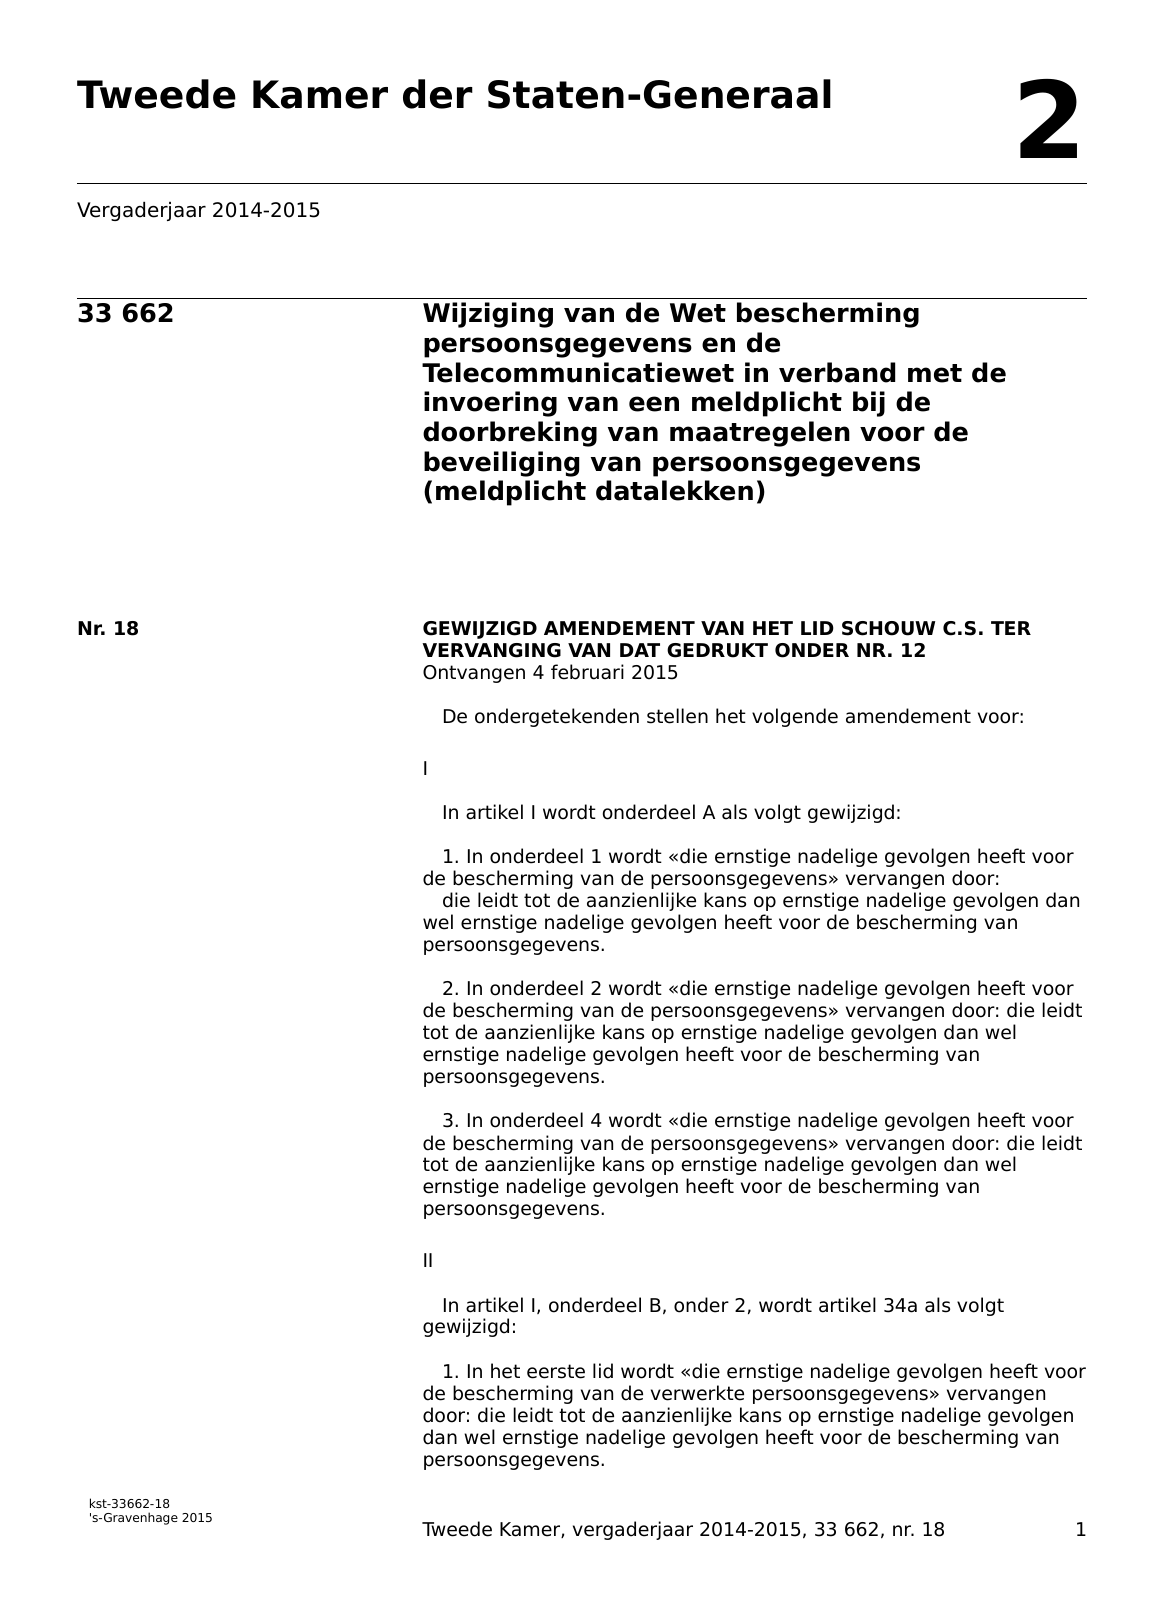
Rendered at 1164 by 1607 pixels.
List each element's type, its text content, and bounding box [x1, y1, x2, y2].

text 2. In onderdeel 2 wordt «die ernstige nadelige gevolgen heeft voor de bescherming van de persoonsgegevens» vervangen door: die leidt tot de aanzienlijke kans op ernstige nadelige gevolgen dan wel ernstige nadelige gevolgen heeft voor de bescherming van persoonsgegevens. [422, 978, 1087, 1088]
table_header 2 [886, 59, 1087, 183]
text 's-Gravenhage 2015 [88, 1511, 323, 1525]
text 1. In het eerste lid wordt «die ernstige nadelige gevolgen heeft voor de bescherming van de verwerkte persoonsgegevens» vervangen door: die leidt tot de aanzienlijke kans op ernstige nadelige gevolgen dan wel ernstige nadelige gevolgen heeft voor de bescherming van persoonsgegevens. [422, 1361, 1087, 1471]
text De ondergetekenden stellen het volgende amendement voor: [422, 706, 1087, 728]
text 1. In onderdeel 1 wordt «die ernstige nadelige gevolgen heeft voor de bescherming van de persoonsgegevens» vervangen door: [422, 846, 1087, 890]
subtitle 33 662 Wijziging van de Wet bescherming persoonsgegevens en de Telecommunicatiewet in verband met de invoering van een meldplicht bij de doorbreking van maatregelen voor de beveiliging van persoonsgegevens (meldplicht datalekken) [77, 299, 1087, 507]
text In artikel I, onderdeel B, onder 2, wordt artikel 34a als volgt gewijzigd: [422, 1294, 1087, 1338]
text die leidt tot de aanzienlijke kans op ernstige nadelige gevolgen dan wel ernstige nadelige gevolgen heeft voor de bescherming van persoonsgegevens. [422, 890, 1087, 956]
table_cell Vergaderjaar 2014-2015 [77, 184, 1087, 298]
text kst-33662-18 [88, 1497, 323, 1511]
text Ontvangen 4 februari 2015 [422, 662, 1087, 684]
text 3. In onderdeel 4 wordt «die ernstige nadelige gevolgen heeft voor de bescherming van de persoonsgegevens» vervangen door: die leidt tot de aanzienlijke kans op ernstige nadelige gevolgen dan wel ernstige nadelige gevolgen heeft voor de bescherming van persoonsgegevens. [422, 1110, 1087, 1220]
subtitle I [422, 758, 1087, 780]
table_header Tweede Kamer der Staten-Generaal [77, 59, 886, 183]
subtitle II [422, 1250, 1087, 1272]
subtitle Nr. 18 GEWIJZIGD AMENDEMENT VAN HET LID SCHOUW C.S. TER VERVANGING VAN DAT GEDRUKT ONDER NR. 12 [77, 618, 1087, 662]
text In artikel I wordt onderdeel A als volgt gewijzigd: [422, 802, 1087, 824]
